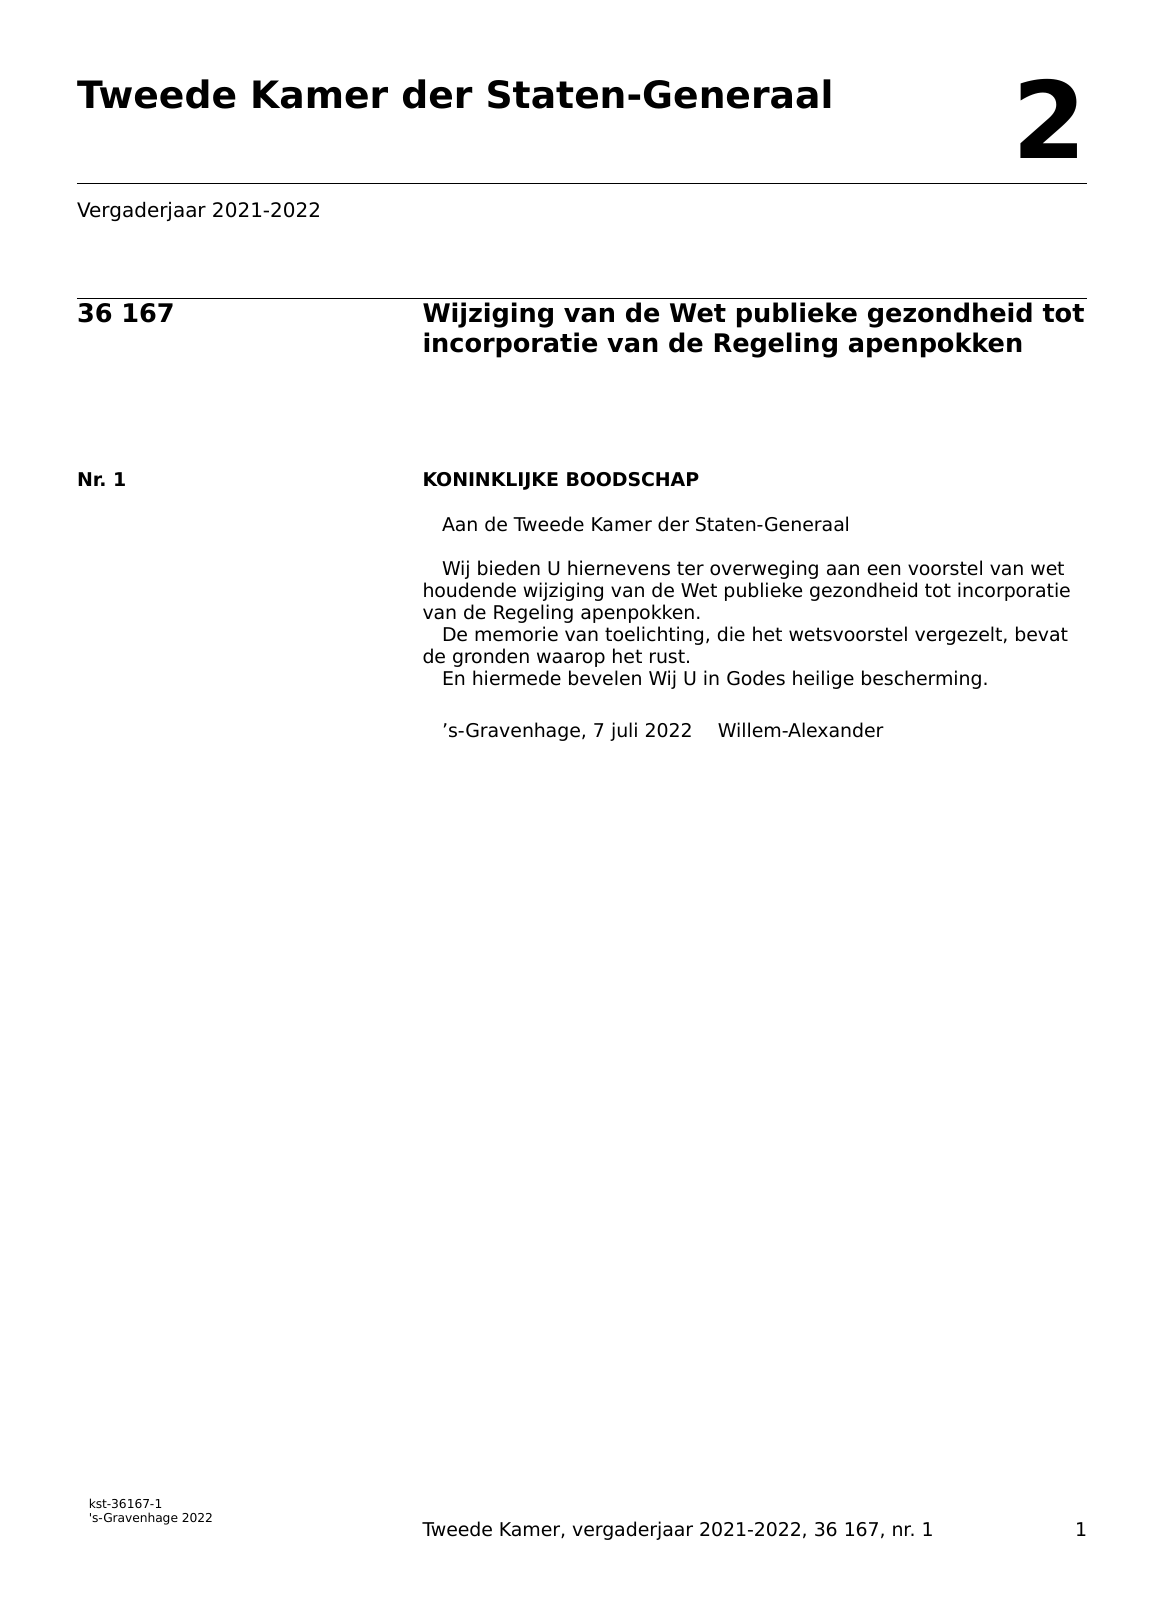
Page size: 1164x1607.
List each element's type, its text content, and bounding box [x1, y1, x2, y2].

text kst-36167-1 [88, 1497, 323, 1511]
subtitle 36 167 Wijziging van de Wet publieke gezondheid tot incorporatie van de Regeling apenpokken [77, 299, 1087, 358]
text ’s-Gravenhage, 7 juli 2022 Willem-Alexander [422, 719, 1087, 742]
text 's-Gravenhage 2022 [88, 1511, 323, 1525]
table_header 2 [886, 59, 1087, 183]
subtitle Nr. 1 KONINKLIJKE BOODSCHAP [77, 469, 1087, 491]
text De memorie van toelichting, die het wetsvoorstel vergezelt, bevat de gronden waarop het rust. [422, 624, 1087, 668]
table_header Tweede Kamer der Staten-Generaal [77, 59, 886, 183]
text Aan de Tweede Kamer der Staten-Generaal [422, 513, 1087, 536]
table_cell Vergaderjaar 2021-2022 [77, 184, 1087, 298]
text En hiermede bevelen Wij U in Godes heilige bescherming. [422, 668, 1087, 689]
text Wij bieden U hiernevens ter overweging aan een voorstel van wet houdende wijziging van de Wet publieke gezondheid tot incorporatie van de Regeling apenpokken. [422, 558, 1087, 624]
